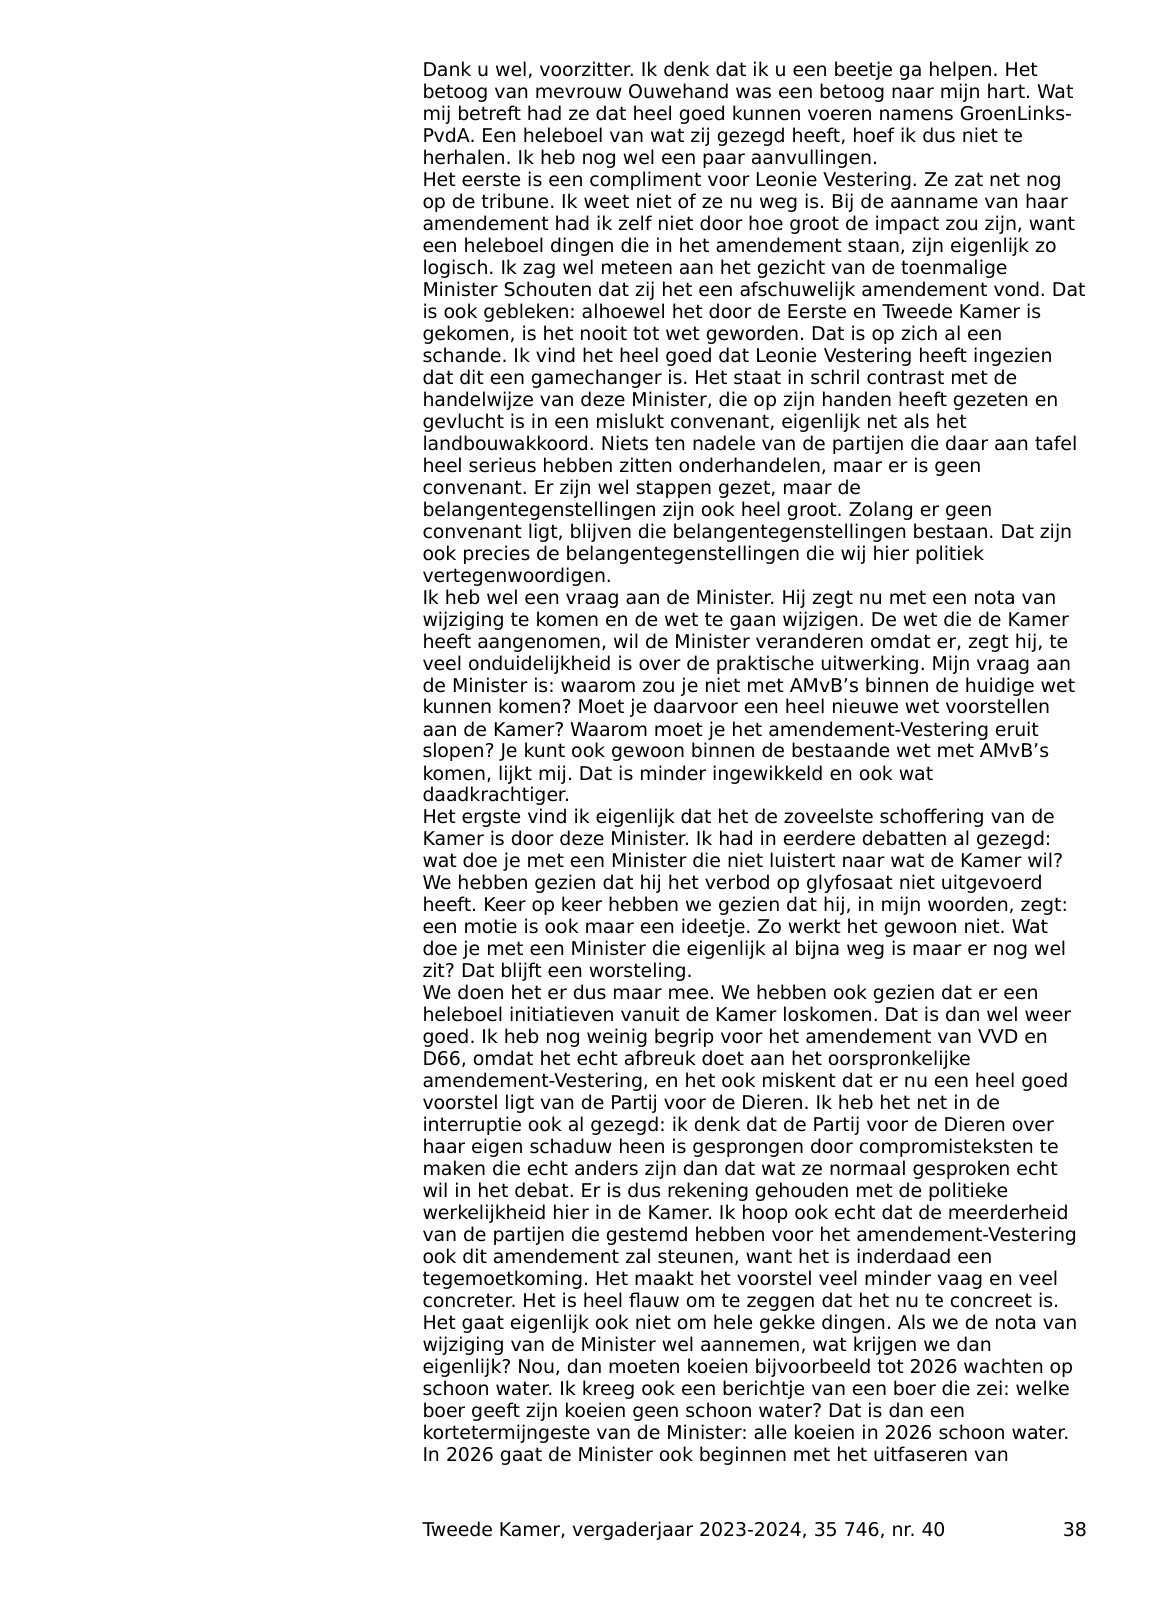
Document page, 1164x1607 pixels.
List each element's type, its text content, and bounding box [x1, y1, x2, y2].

text Het eerste is een compliment voor Leonie Vestering. Ze zat net nog op de tribune. Ik weet niet of ze nu weg is. Bij de aanname van haar amendement had ik zelf niet door hoe groot de impact zou zijn, want een heleboel dingen die in het amendement staan, zijn eigenlijk zo logisch. Ik zag wel meteen aan het gezicht van de toenmalige Minister Schouten dat zij het een afschuwelijk amendement vond. Dat is ook gebleken: alhoewel het door de Eerste en Tweede Kamer is gekomen, is het nooit tot wet geworden. Dat is op zich al een schande. Ik vind het heel goed dat Leonie Vestering heeft ingezien dat dit een gamechanger is. Het staat in schril contrast met de handelwijze van deze Minister, die op zijn handen heeft gezeten en gevlucht is in een mislukt convenant, eigenlijk net als het landbouwakkoord. Niets ten nadele van de partijen die daar aan tafel heel serieus hebben zitten onderhandelen, maar er is geen convenant. Er zijn wel stappen gezet, maar de belangentegenstellingen zijn ook heel groot. Zolang er geen convenant ligt, blijven die belangentegenstellingen bestaan. Dat zijn ook precies de belangentegenstellingen die wij hier politiek vertegenwoordigen. [422, 169, 1087, 587]
text Het ergste vind ik eigenlijk dat het de zoveelste schoffering van de Kamer is door deze Minister. Ik had in eerdere debatten al gezegd: wat doe je met een Minister die niet luistert naar wat de Kamer wil? We hebben gezien dat hij het verbod op glyfosaat niet uitgevoerd heeft. Keer op keer hebben we gezien dat hij, in mijn woorden, zegt: een motie is ook maar een ideetje. Zo werkt het gewoon niet. Wat doe je met een Minister die eigenlijk al bijna weg is maar er nog wel zit? Dat blijft een worsteling. [422, 806, 1087, 982]
text Dank u wel, voorzitter. Ik denk dat ik u een beetje ga helpen. Het betoog van mevrouw Ouwehand was een betoog naar mijn hart. Wat mij betreft had ze dat heel goed kunnen voeren namens GroenLinks-PvdA. Een heleboel van wat zij gezegd heeft, hoef ik dus niet te herhalen. Ik heb nog wel een paar aanvullingen. [422, 59, 1087, 169]
text Ik heb wel een vraag aan de Minister. Hij zegt nu met een nota van wijziging te komen en de wet te gaan wijzigen. De wet die de Kamer heeft aangenomen, wil de Minister veranderen omdat er, zegt hij, te veel onduidelijkheid is over de praktische uitwerking. Mijn vraag aan de Minister is: waarom zou je niet met AMvB’s binnen de huidige wet kunnen komen? Moet je daarvoor een heel nieuwe wet voorstellen aan de Kamer? Waarom moet je het amendement-Vestering eruit slopen? Je kunt ook gewoon binnen de bestaande wet met AMvB’s komen, lijkt mij. Dat is minder ingewikkeld en ook wat daadkrachtiger. [422, 587, 1087, 806]
text We doen het er dus maar mee. We hebben ook gezien dat er een heleboel initiatieven vanuit de Kamer loskomen. Dat is dan wel weer goed. Ik heb nog weinig begrip voor het amendement van VVD en D66, omdat het echt afbreuk doet aan het oorspronkelijke amendement-Vestering, en het ook miskent dat er nu een heel goed voorstel ligt van de Partij voor de Dieren. Ik heb het net in de interruptie ook al gezegd: ik denk dat de Partij voor de Dieren over haar eigen schaduw heen is gesprongen door compromisteksten te maken die echt anders zijn dan dat wat ze normaal gesproken echt wil in het debat. Er is dus rekening gehouden met de politieke werkelijkheid hier in de Kamer. Ik hoop ook echt dat de meerderheid van de partijen die gestemd hebben voor het amendement-Vestering ook dit amendement zal steunen, want het is inderdaad een tegemoetkoming. Het maakt het voorstel veel minder vaag en veel concreter. Het is heel flauw om te zeggen dat het nu te concreet is. Het gaat eigenlijk ook niet om hele gekke dingen. Als we de nota van wijziging van de Minister wel aannemen, wat krijgen we dan eigenlijk? Nou, dan moeten koeien bijvoorbeeld tot 2026 wachten op schoon water. Ik kreeg ook een berichtje van een boer die zei: welke boer geeft zijn koeien geen schoon water? Dat is dan een kortetermijngeste van de Minister: alle koeien in 2026 schoon water. In 2026 gaat de Minister ook beginnen met het uitfaseren van [422, 982, 1087, 1466]
